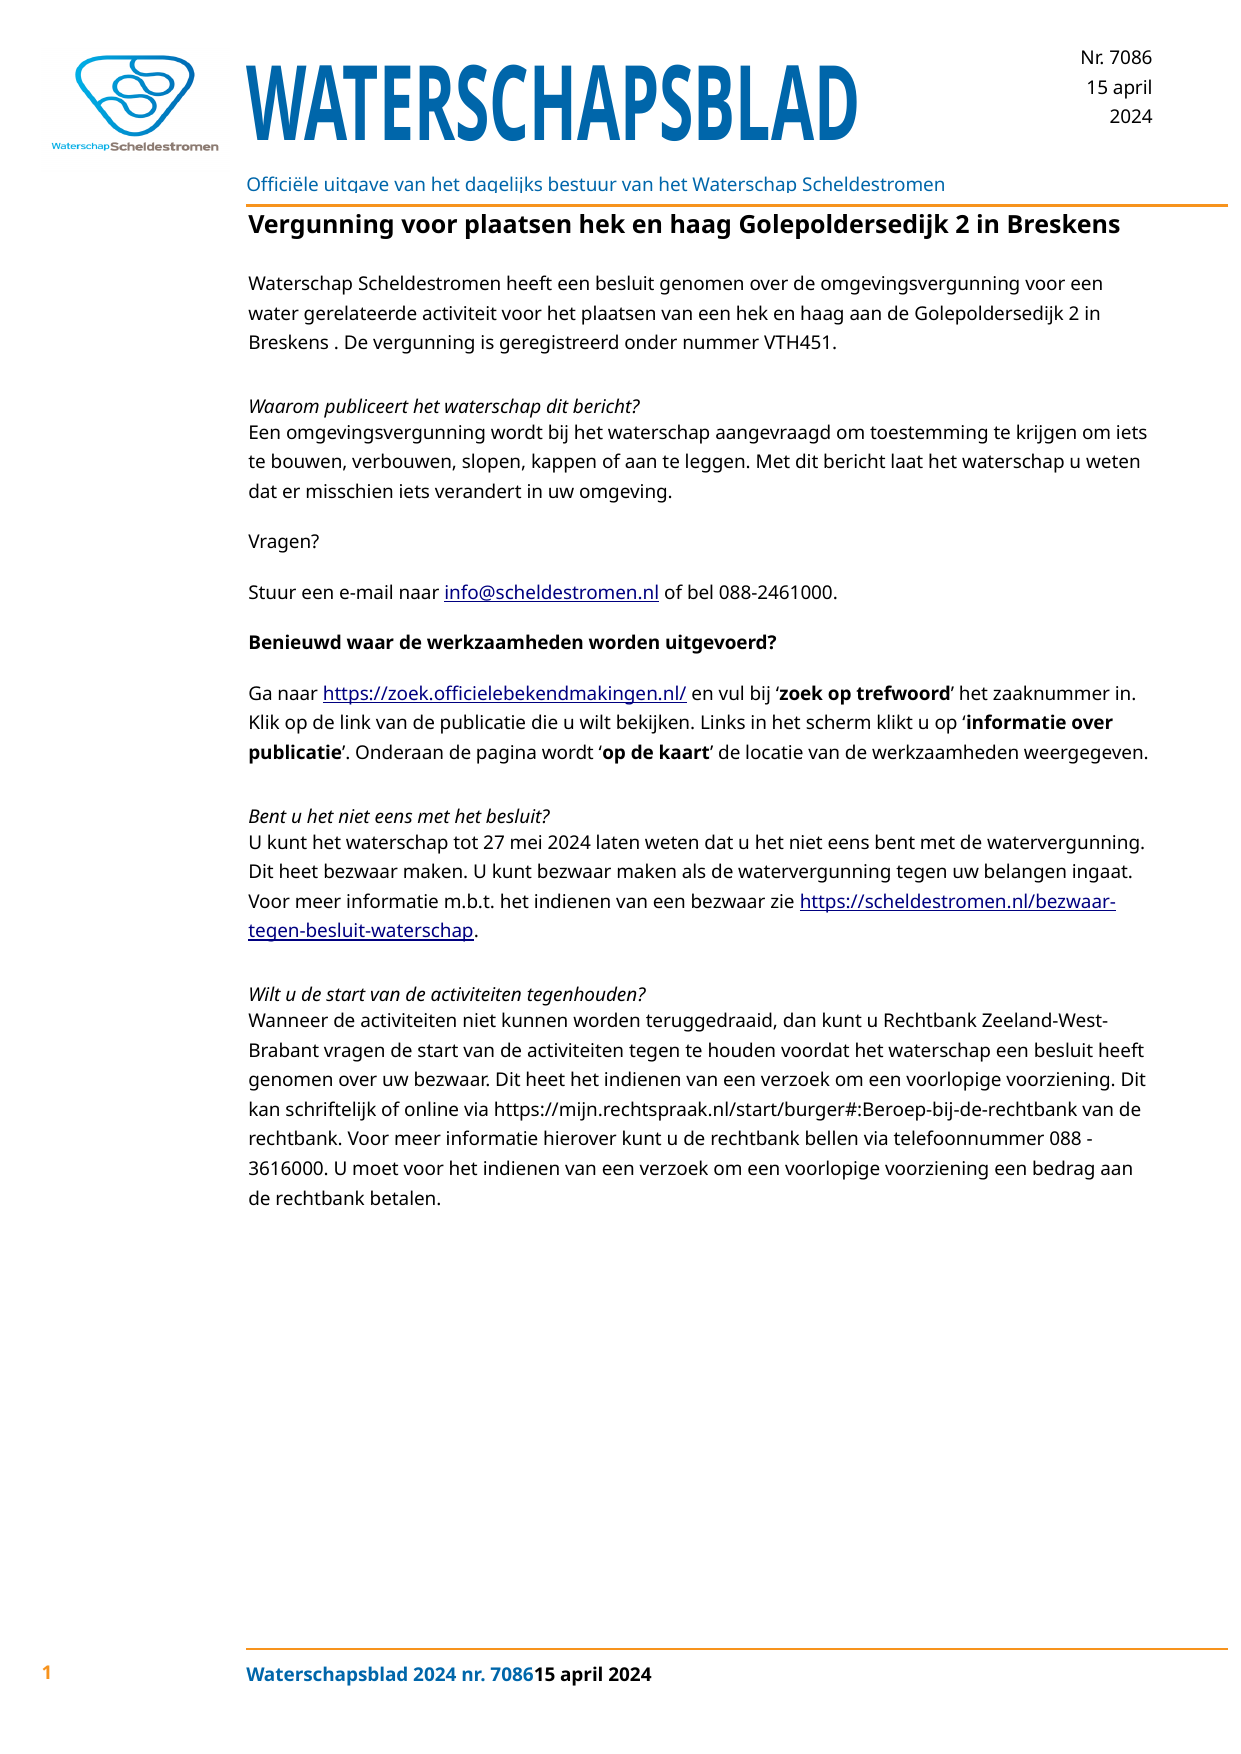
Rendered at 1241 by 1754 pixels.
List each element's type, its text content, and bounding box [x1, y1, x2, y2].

text Een omgevingsvergunning wordt bij het waterschap aangevraagd om toestemming te krijgen om iets te bouwen, verbouwen, slopen, kappen of aan te leggen. Met dit bericht laat het waterschap u weten dat er misschien iets verandert in uw omgeving. [248, 419, 1152, 504]
text Wanneer de activiteiten niet kunnen worden teruggedraaid, dan kunt u Rechtbank Zeeland-West-Brabant vragen de start van de activiteiten tegen te houden voordat het waterschap een besluit heeft genomen over uw bezwaar. Dit heet het indienen van een verzoek om een voorlopige voorziening. Dit kan schriftelijk of online via https://mijn.rechtspraak.nl/start/burger#:Beroep-bij-de-rechtbank van de rechtbank. Voor meer informatie hierover kunt u de rechtbank bellen via telefoonnummer 088 - 3616000. U moet voor het indienen van een verzoek om een voorlopige voorziening een bedrag aan de rechtbank betalen. [248, 1007, 1152, 1211]
text Vergunning voor plaatsen hek en haag Golepoldersedijk 2 in Breskens [248, 207, 1152, 241]
text U kunt het waterschap tot 27 mei 2024 laten weten dat u het niet eens bent met de watervergunning. Dit heet bezwaar maken. U kunt bezwaar maken als de watervergunning tegen uw belangen ingaat. Voor meer informatie m.b.t. het indienen van een bezwaar zie https://scheldestromen.nl/bezwaar-tegen-besluit-waterschap. [248, 829, 1152, 943]
text Waarom publiceert het waterschap dit bericht? [248, 393, 1152, 419]
picture [41, 47, 231, 172]
text Vragen? [248, 529, 1152, 554]
text Bent u het niet eens met het besluit? [248, 803, 1152, 829]
text Wilt u de start van de activiteiten tegenhouden? [248, 982, 1152, 1007]
text Stuur een e-mail naar info@scheldestromen.nl of bel 088-2461000. [248, 579, 1152, 605]
text Ga naar https://zoek.officielebekendmakingen.nl/ en vul bij ‘zoek op trefwoord’ het zaaknummer in. Klik op de link van de publicatie die u wilt bekijken. Links in het scherm klikt u op ‘informatie over publicatie’. Onderaan de pagina wordt ‘op de kaart’ de locatie van de werkzaamheden weergegeven. [248, 680, 1152, 765]
text Waterschap Scheldestromen heeft een besluit genomen over de omgevingsvergunning voor een water gerelateerde activiteit voor het plaatsen van een hek en haag aan de Golepoldersedijk 2 in Breskens . De vergunning is geregistreerd onder nummer VTH451. [248, 270, 1152, 355]
text Benieuwd waar de werkzaamheden worden uitgevoerd? [248, 629, 1152, 655]
